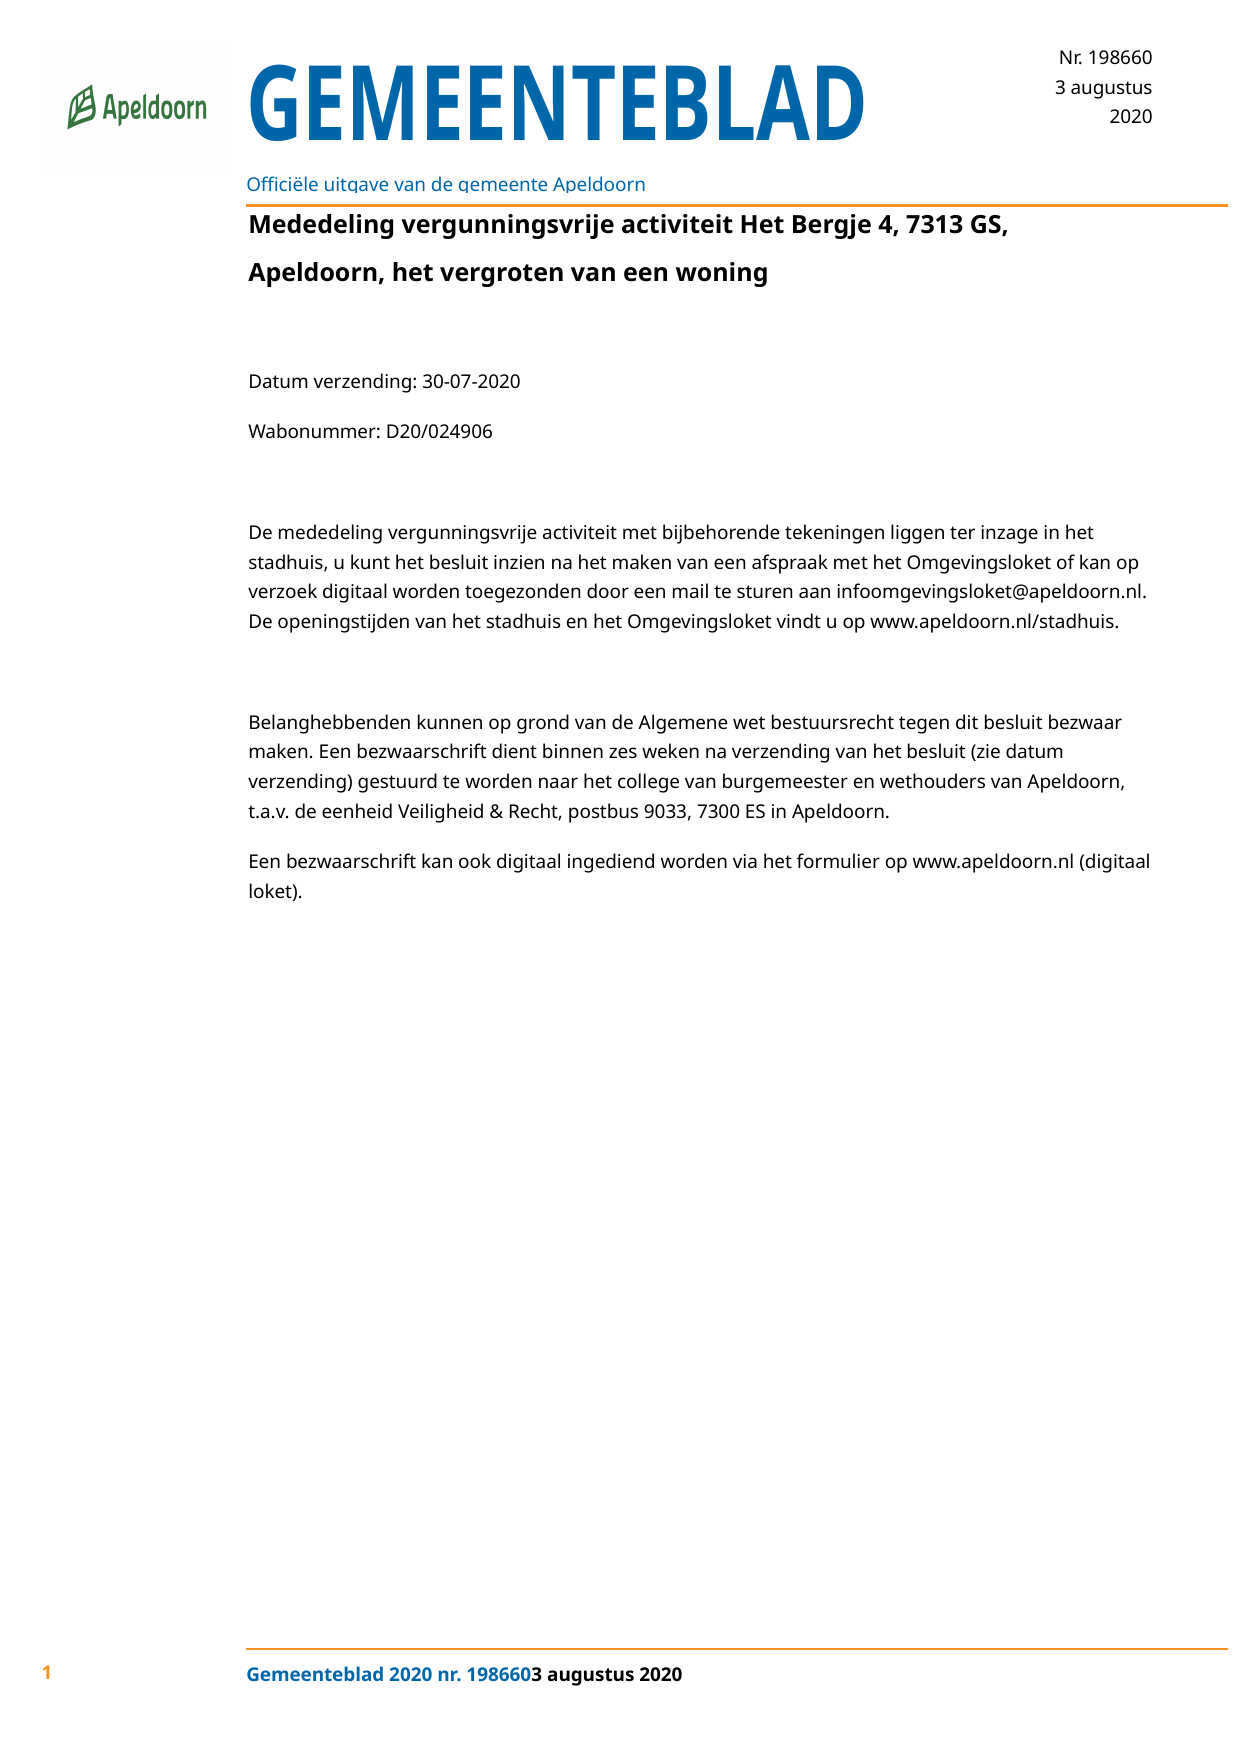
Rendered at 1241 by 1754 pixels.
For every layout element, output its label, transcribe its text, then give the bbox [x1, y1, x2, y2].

text Belanghebbenden kunnen op grond van de Algemene wet bestuursrecht tegen dit besluit bezwaar maken. Een bezwaarschrift dient binnen zes weken na verzending van het besluit (zie datum verzending) gestuurd te worden naar het college van burgemeester en wethouders van Apeldoorn, t.a.v. de eenheid Veiligheid & Recht, postbus 9033, 7300 ES in Apeldoorn. [248, 709, 1152, 824]
text Een bezwaarschrift kan ook digitaal ingediend worden via het formulier op www.apeldoorn.nl (digitaal loket). [248, 848, 1152, 904]
text Wabonummer: D20/024906 [248, 419, 1152, 444]
picture [41, 47, 231, 172]
text Mededeling vergunningsvrije activiteit Het Bergje 4, 7313 GS, Apeldoorn, het vergroten van een woning [248, 207, 1152, 288]
text De mededeling vergunningsvrije activiteit met bijbehorende tekeningen liggen ter inzage in het stadhuis, u kunt het besluit inzien na het maken van een afspraak met het Omgevingsloket of kan op verzoek digitaal worden toegezonden door een mail te sturen aan infoomgevingsloket@apeldoorn.nl. De openingstijden van het stadhuis en het Omgevingsloket vindt u op www.apeldoorn.nl/stadhuis. [248, 519, 1152, 634]
text Datum verzending: 30-07-2020 [248, 368, 1152, 394]
